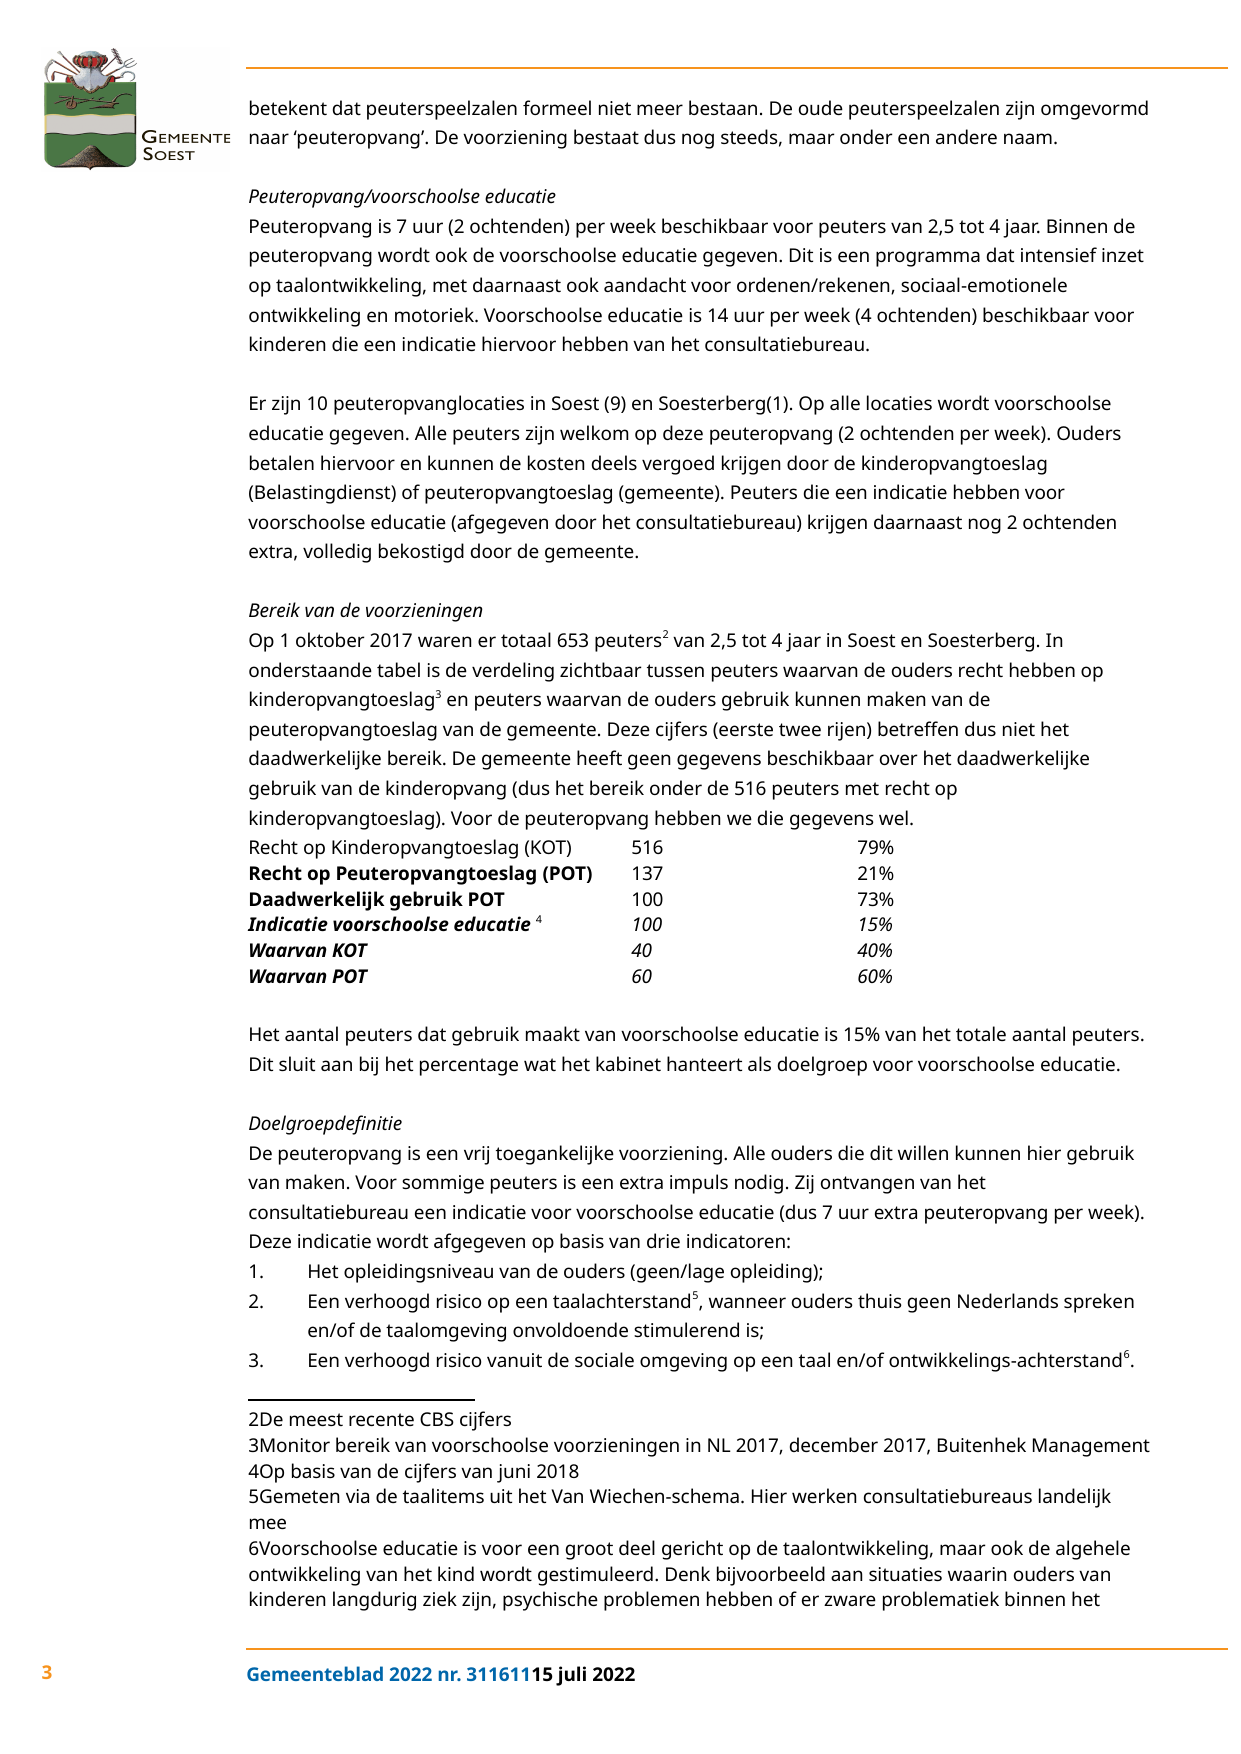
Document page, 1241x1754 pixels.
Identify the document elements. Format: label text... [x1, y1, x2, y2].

text Peuteropvang/voorschoolse educatie [248, 183, 1152, 209]
text betekent dat peuterspeelzalen formeel niet meer bestaan. De oude peuterspeelzalen zijn omgevormd naar ‘peuteropvang’. De voorziening bestaat dus nog steeds, maar onder een andere naam. [248, 95, 1152, 150]
table_header Recht op Kinderopvangtoeslag (KOT) [248, 835, 631, 860]
table_header 516 [631, 835, 857, 860]
table_cell 21% [857, 860, 1152, 886]
table_cell Waarvan KOT [248, 938, 631, 963]
list Het opleidingsniveau van de ouders (geen/lage opleiding); [248, 1258, 1152, 1284]
table_cell 100 [631, 912, 857, 937]
text Op 1 oktober 2017 waren er totaal 653 peuters van 2,5 tot 4 jaar in Soest en Soesterberg. In onderstaande tabel is de verdeling zichtbaar tussen peuters waarvan de ouders recht hebben op kinderopvangtoeslag en peuters waarvan de ouders gebruik kunnen maken van de peuteropvangtoeslag van de gemeente. Deze cijfers (eerste twee rijen) betreffen dus niet het daadwerkelijke bereik. De gemeente heeft geen gegevens beschikbaar over het daadwerkelijke gebruik van de kinderopvang (dus het bereik onder de 516 peuters met recht op kinderopvangtoeslag). Voor de peuteropvang hebben we die gegevens wel. [248, 627, 1152, 831]
text Het aantal peuters dat gebruik maakt van voorschoolse educatie is 15% van het totale aantal peuters. Dit sluit aan bij het percentage wat het kabinet hanteert als doelgroep voor voorschoolse educatie. [248, 1022, 1152, 1077]
table_cell 15% [857, 912, 1152, 937]
text De meest recente CBS cijfers [248, 1406, 1152, 1432]
text Bereik van de voorzieningen [248, 598, 1152, 623]
table_cell 73% [857, 886, 1152, 912]
table_cell Recht op Peuteropvangtoeslag (POT) [248, 860, 631, 886]
table_cell 40% [857, 938, 1152, 963]
table_cell Waarvan POT [248, 963, 631, 989]
text Monitor bereik van voorschoolse voorzieningen in NL 2017, december 2017, Buitenhek Management [248, 1432, 1152, 1458]
table_cell 60 [631, 963, 857, 989]
table_cell 60% [857, 963, 1152, 989]
list Een verhoogd risico vanuit de sociale omgeving op een taal en/of ontwikkelings-achterstand. [248, 1347, 1152, 1373]
table_cell 100 [631, 886, 857, 912]
text Doelgroepdefinitie [248, 1110, 1152, 1136]
picture [41, 47, 231, 172]
table_cell Indicatie voorschoolse educatie [248, 912, 631, 937]
text Er zijn 10 peuteropvanglocaties in Soest (9) en Soesterberg(1). Op alle locaties wordt voorschoolse educatie gegeven. Alle peuters zijn welkom op deze peuteropvang (2 ochtenden per week). Ouders betalen hiervoor en kunnen de kosten deels vergoed krijgen door de kinderopvangtoeslag (Belastingdienst) of peuteropvangtoeslag (gemeente). Peuters die een indicatie hebben voor voorschoolse educatie (afgegeven door het consultatiebureau) krijgen daarnaast nog 2 ochtenden extra, volledig bekostigd door de gemeente. [248, 391, 1152, 564]
table_cell Daadwerkelijk gebruik POT [248, 886, 631, 912]
table_cell 40 [631, 938, 857, 963]
table_cell 137 [631, 860, 857, 886]
list Een verhoogd risico op een taalachterstand, wanneer ouders thuis geen Nederlands spreken en/of de taalomgeving onvoldoende stimulerend is; [248, 1288, 1152, 1343]
list Gemeten via de taalitems uit het Van Wiechen-schema. Hier werken consultatiebureaus landelijk mee [248, 1483, 1152, 1535]
table_header 79% [857, 835, 1152, 860]
list Voorschoolse educatie is voor een groot deel gericht op de taalontwikkeling, maar ook de algehele ontwikkeling van het kind wordt gestimuleerd. Denk bijvoorbeeld aan situaties waarin ouders van kinderen langdurig ziek zijn, psychische problemen hebben of er zware problematiek binnen het [248, 1535, 1152, 1612]
text Peuteropvang is 7 uur (2 ochtenden) per week beschikbaar voor peuters van 2,5 tot 4 jaar. Binnen de peuteropvang wordt ook de voorschoolse educatie gegeven. Dit is een programma dat intensief inzet op taalontwikkeling, met daarnaast ook aandacht voor ordenen/rekenen, sociaal-emotionele ontwikkeling en motoriek. Voorschoolse educatie is 14 uur per week (4 ochtenden) beschikbaar voor kinderen die een indicatie hiervoor hebben van het consultatiebureau. [248, 213, 1152, 357]
text De peuteropvang is een vrij toegankelijke voorziening. Alle ouders die dit willen kunnen hier gebruik van maken. Voor sommige peuters is een extra impuls nodig. Zij ontvangen van het consultatiebureau een indicatie voor voorschoolse educatie (dus 7 uur extra peuteropvang per week). Deze indicatie wordt afgegeven op basis van drie indicatoren: [248, 1140, 1152, 1254]
